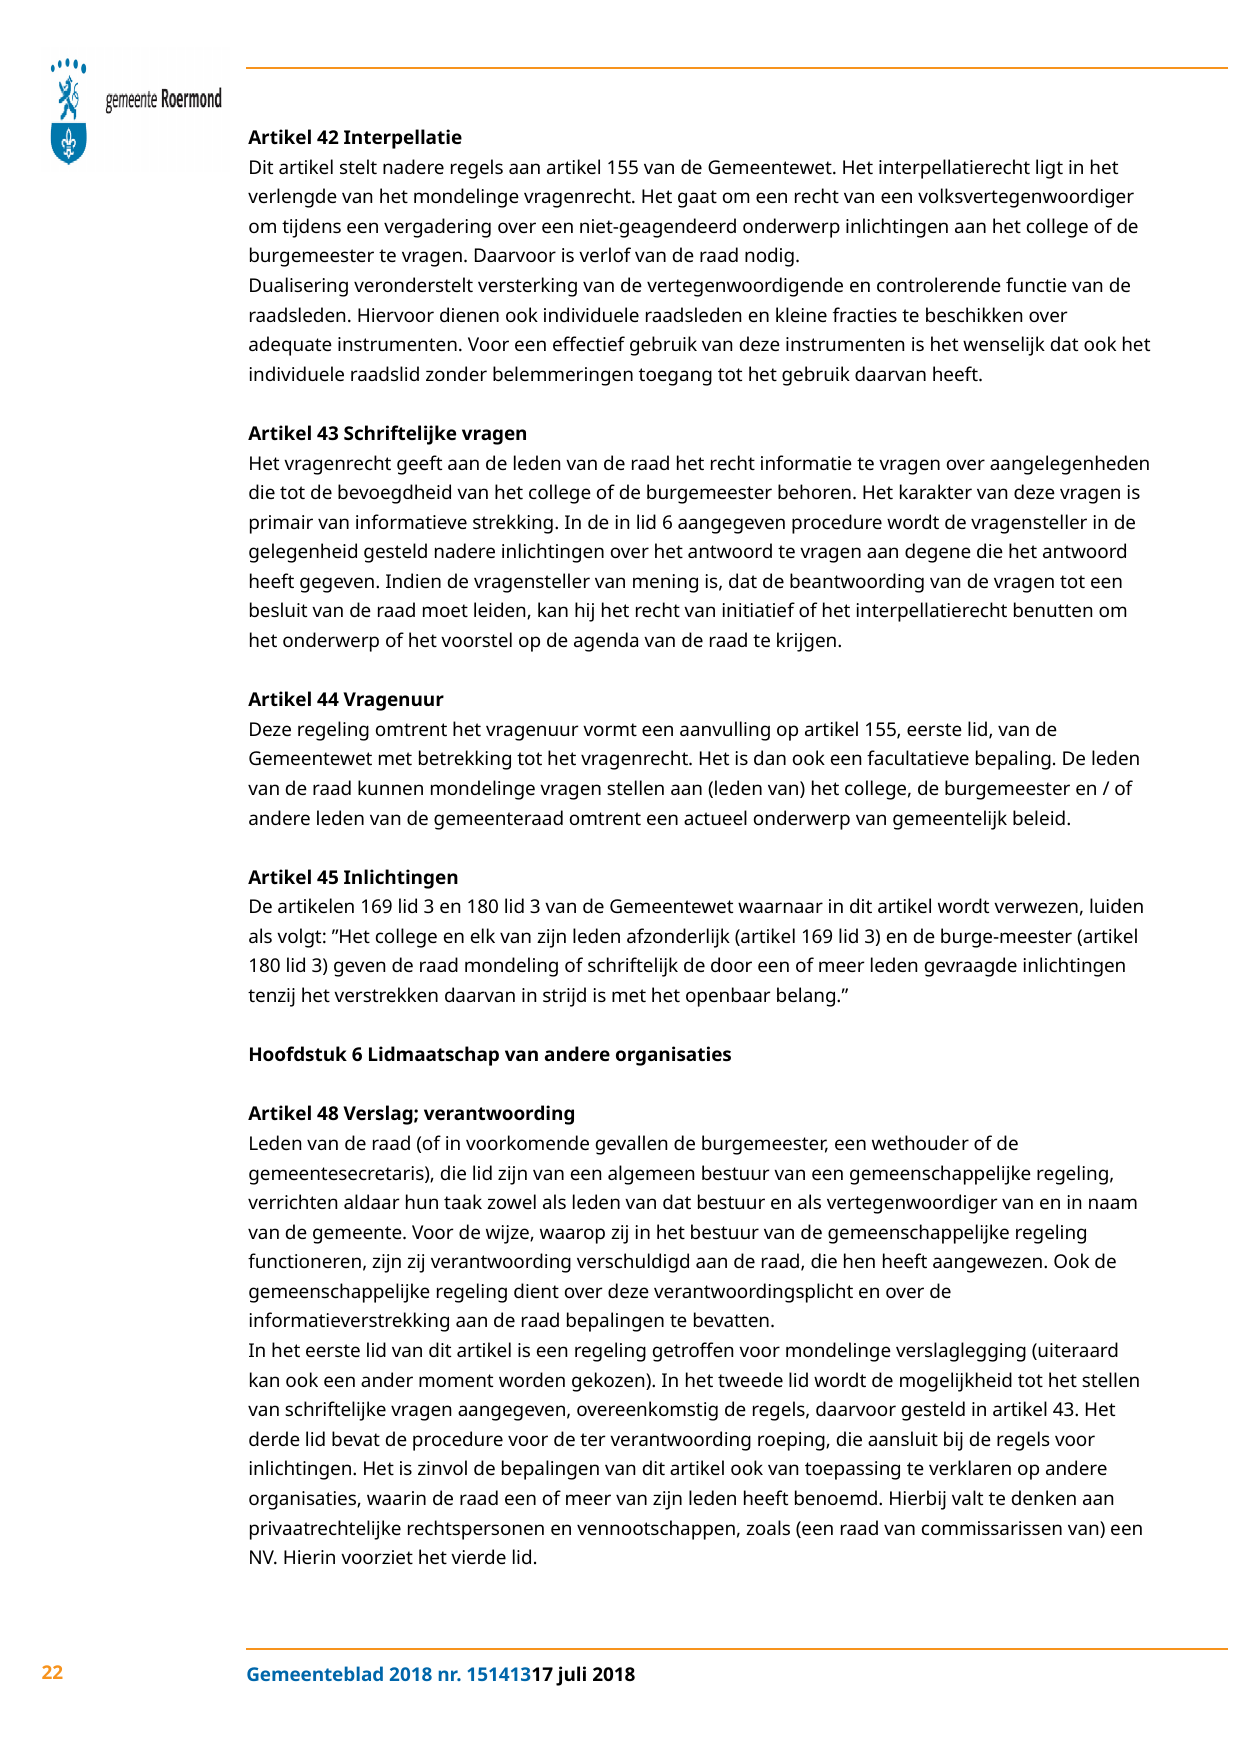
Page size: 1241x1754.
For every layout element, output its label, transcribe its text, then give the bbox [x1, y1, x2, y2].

text Dit artikel stelt nadere regels aan artikel 155 van de Gemeentewet. Het interpellatierecht ligt in het verlengde van het mondelinge vragenrecht. Het gaat om een recht van een volksvertegenwoordiger om tijdens een vergadering over een niet-geagendeerd onderwerp inlichtingen aan het college of de burgemeester te vragen. Daarvoor is verlof van de raad nodig. [248, 154, 1152, 268]
text Artikel 42 Interpellatie [248, 124, 1152, 150]
text Dualisering veronderstelt versterking van de vertegenwoordigende en controlerende functie van de raadsleden. Hiervoor dienen ook individuele raadsleden en kleine fracties te beschikken over adequate instrumenten. Voor een effectief gebruik van deze instrumenten is het wenselijk dat ook het individuele raadslid zonder belemmeringen toegang tot het gebruik daarvan heeft. [248, 272, 1152, 387]
text Het vragenrecht geeft aan de leden van de raad het recht informatie te vragen over aangelegenheden die tot de bevoegdheid van het college of de burgemeester behoren. Het karakter van deze vragen is primair van informatieve strekking. In de in lid 6 aangegeven procedure wordt de vragensteller in de gelegenheid gesteld nadere inlichtingen over het antwoord te vragen aan degene die het antwoord heeft gegeven. Indien de vragensteller van mening is, dat de beantwoording van de vragen tot een besluit van de raad moet leiden, kan hij het recht van initiatief of het interpellatierecht benutten om het onderwerp of het voorstel op de agenda van de raad te krijgen. [248, 450, 1152, 653]
picture [41, 47, 231, 172]
text Leden van de raad (of in voorkomende gevallen de burgemeester, een wethouder of de gemeentesecretaris), die lid zijn van een algemeen bestuur van een gemeenschappelijke regeling, verrichten aldaar hun taak zowel als leden van dat bestuur en als vertegenwoordiger van en in naam van de gemeente. Voor de wijze, waarop zij in het bestuur van de gemeenschappelijke regeling functioneren, zijn zij verantwoording verschuldigd aan de raad, die hen heeft aangewezen. Ook de gemeenschappelijke regeling dient over deze verantwoordingsplicht en over de informatieverstrekking aan de raad bepalingen te bevatten. [248, 1130, 1152, 1333]
text Artikel 45 Inlichtingen [248, 864, 1152, 890]
text Deze regeling omtrent het vragenuur vormt een aanvulling op artikel 155, eerste lid, van de Gemeentewet met betrekking tot het vragenrecht. Het is dan ook een facultatieve bepaling. De leden van de raad kunnen mondelinge vragen stellen aan (leden van) het college, de burgemeester en / of andere leden van de gemeenteraad omtrent een actueel onderwerp van gemeentelijk beleid. [248, 716, 1152, 831]
text Artikel 44 Vragenuur [248, 686, 1152, 712]
text Hoofdstuk 6 Lidmaatschap van andere organisaties [248, 1041, 1152, 1067]
text Artikel 48 Verslag; verantwoording [248, 1101, 1152, 1126]
text Artikel 43 Schriftelijke vragen [248, 420, 1152, 446]
text In het eerste lid van dit artikel is een regeling getroffen voor mondelinge verslaglegging (uiteraard kan ook een ander moment worden gekozen). In het tweede lid wordt de mogelijkheid tot het stellen van schriftelijke vragen aangegeven, overeenkomstig de regels, daarvoor gesteld in artikel 43. Het derde lid bevat de procedure voor de ter verantwoording roeping, die aansluit bij de regels voor inlichtingen. Het is zinvol de bepalingen van dit artikel ook van toepassing te verklaren op andere organisaties, waarin de raad een of meer van zijn leden heeft benoemd. Hierbij valt te denken aan privaatrechtelijke rechtspersonen en vennootschappen, zoals (een raad van commissarissen van) een NV. Hierin voorziet het vierde lid. [248, 1337, 1152, 1570]
text De artikelen 169 lid 3 en 180 lid 3 van de Gemeentewet waarnaar in dit artikel wordt verwezen, luiden als volgt: ”Het college en elk van zijn leden afzonderlijk (artikel 169 lid 3) en de burge-meester (artikel 180 lid 3) geven de raad mondeling of schriftelijk de door een of meer leden gevraagde inlichtingen tenzij het verstrekken daarvan in strijd is met het openbaar belang.” [248, 893, 1152, 1008]
